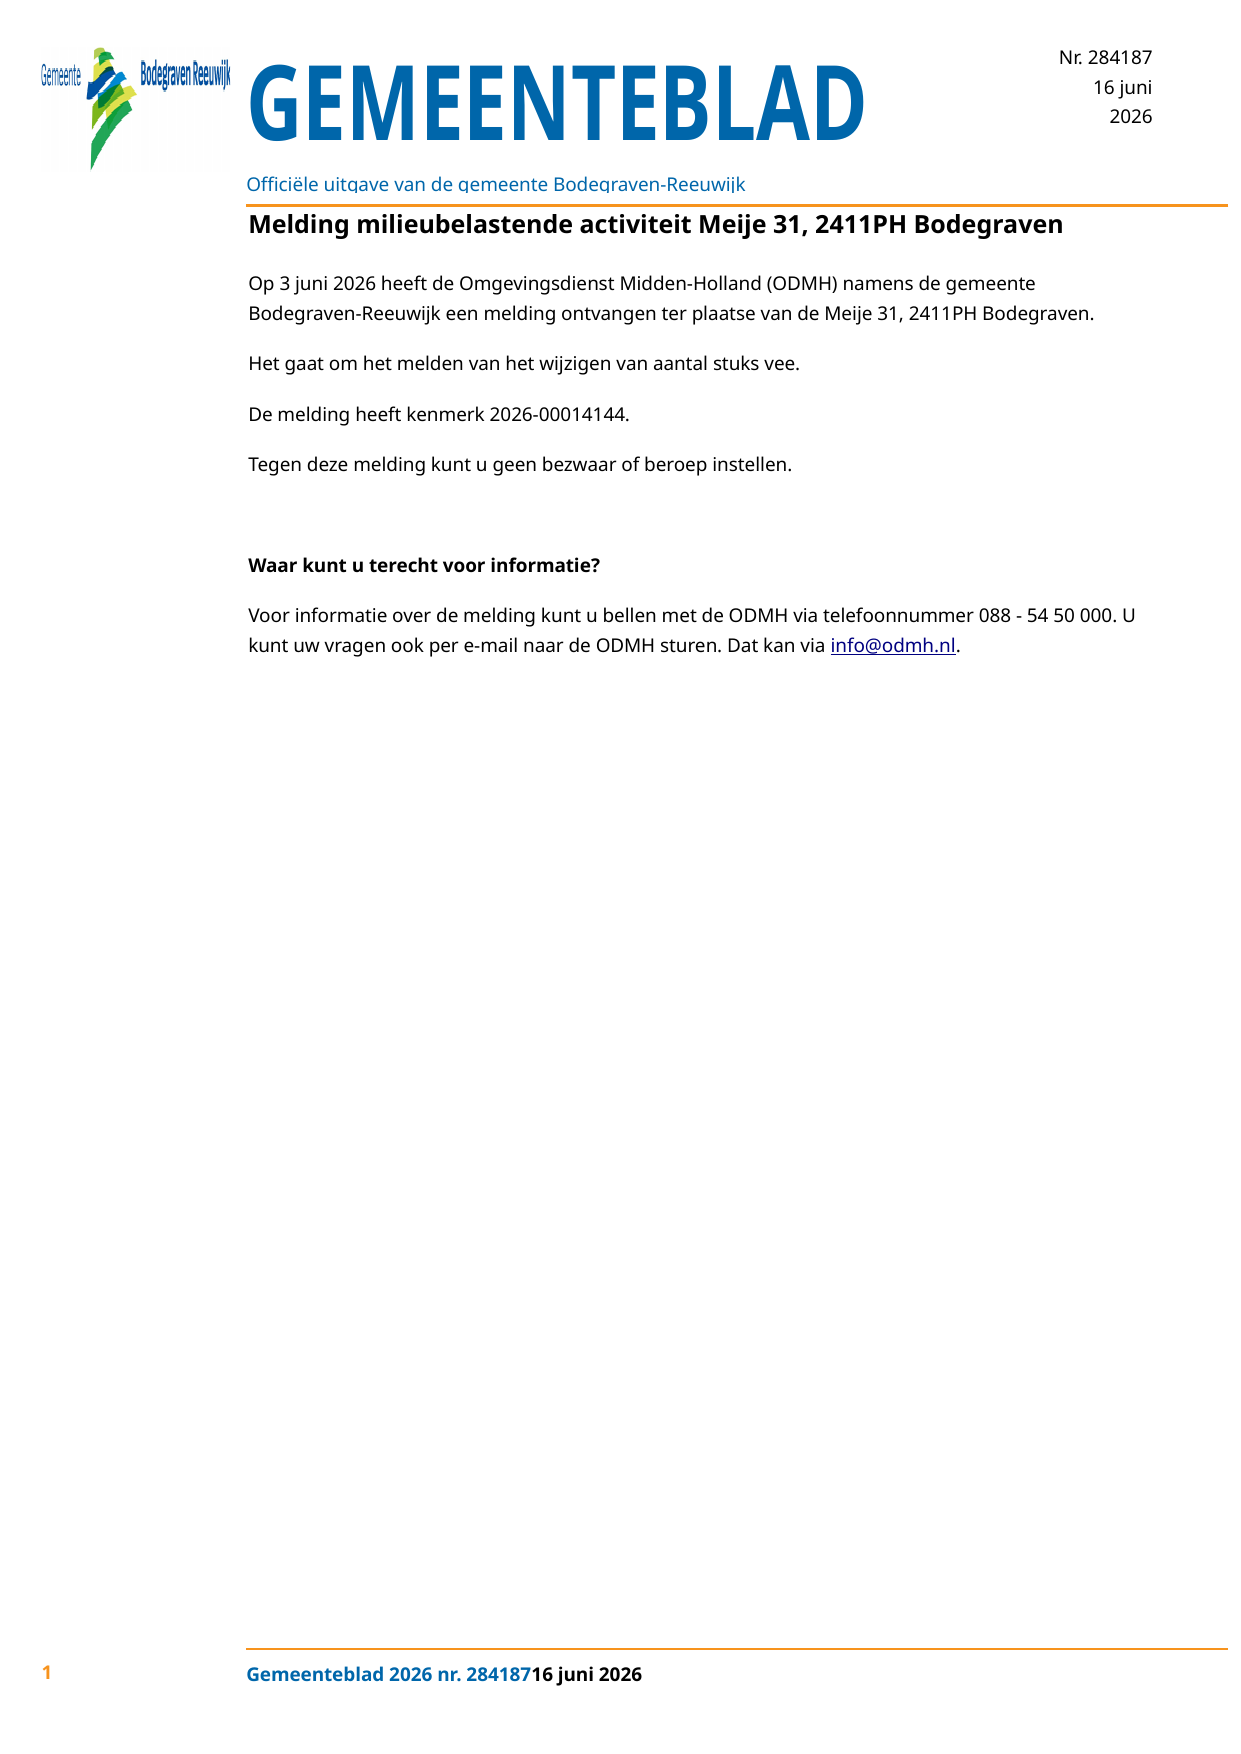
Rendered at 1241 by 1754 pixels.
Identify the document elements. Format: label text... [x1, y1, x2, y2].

text Tegen deze melding kunt u geen bezwaar of beroep instellen. [248, 451, 1152, 477]
text De melding heeft kenmerk 2026-00014144. [248, 401, 1152, 426]
text Melding milieubelastende activiteit Meije 31, 2411PH Bodegraven [248, 207, 1152, 241]
picture [41, 47, 231, 172]
text Op 3 juni 2026 heeft de Omgevingsdienst Midden-Holland (ODMH) namens de gemeente Bodegraven-Reeuwijk een melding ontvangen ter plaatse van de Meije 31, 2411PH Bodegraven. [248, 270, 1152, 326]
text Het gaat om het melden van het wijzigen van aantal stuks vee. [248, 350, 1152, 376]
text Waar kunt u terecht voor informatie? [248, 552, 1152, 578]
text Voor informatie over de melding kunt u bellen met de ODMH via telefoonnummer 088 - 54 50 000. U kunt uw vragen ook per e-mail naar de ODMH sturen. Dat kan via info@odmh.nl. [248, 602, 1152, 658]
